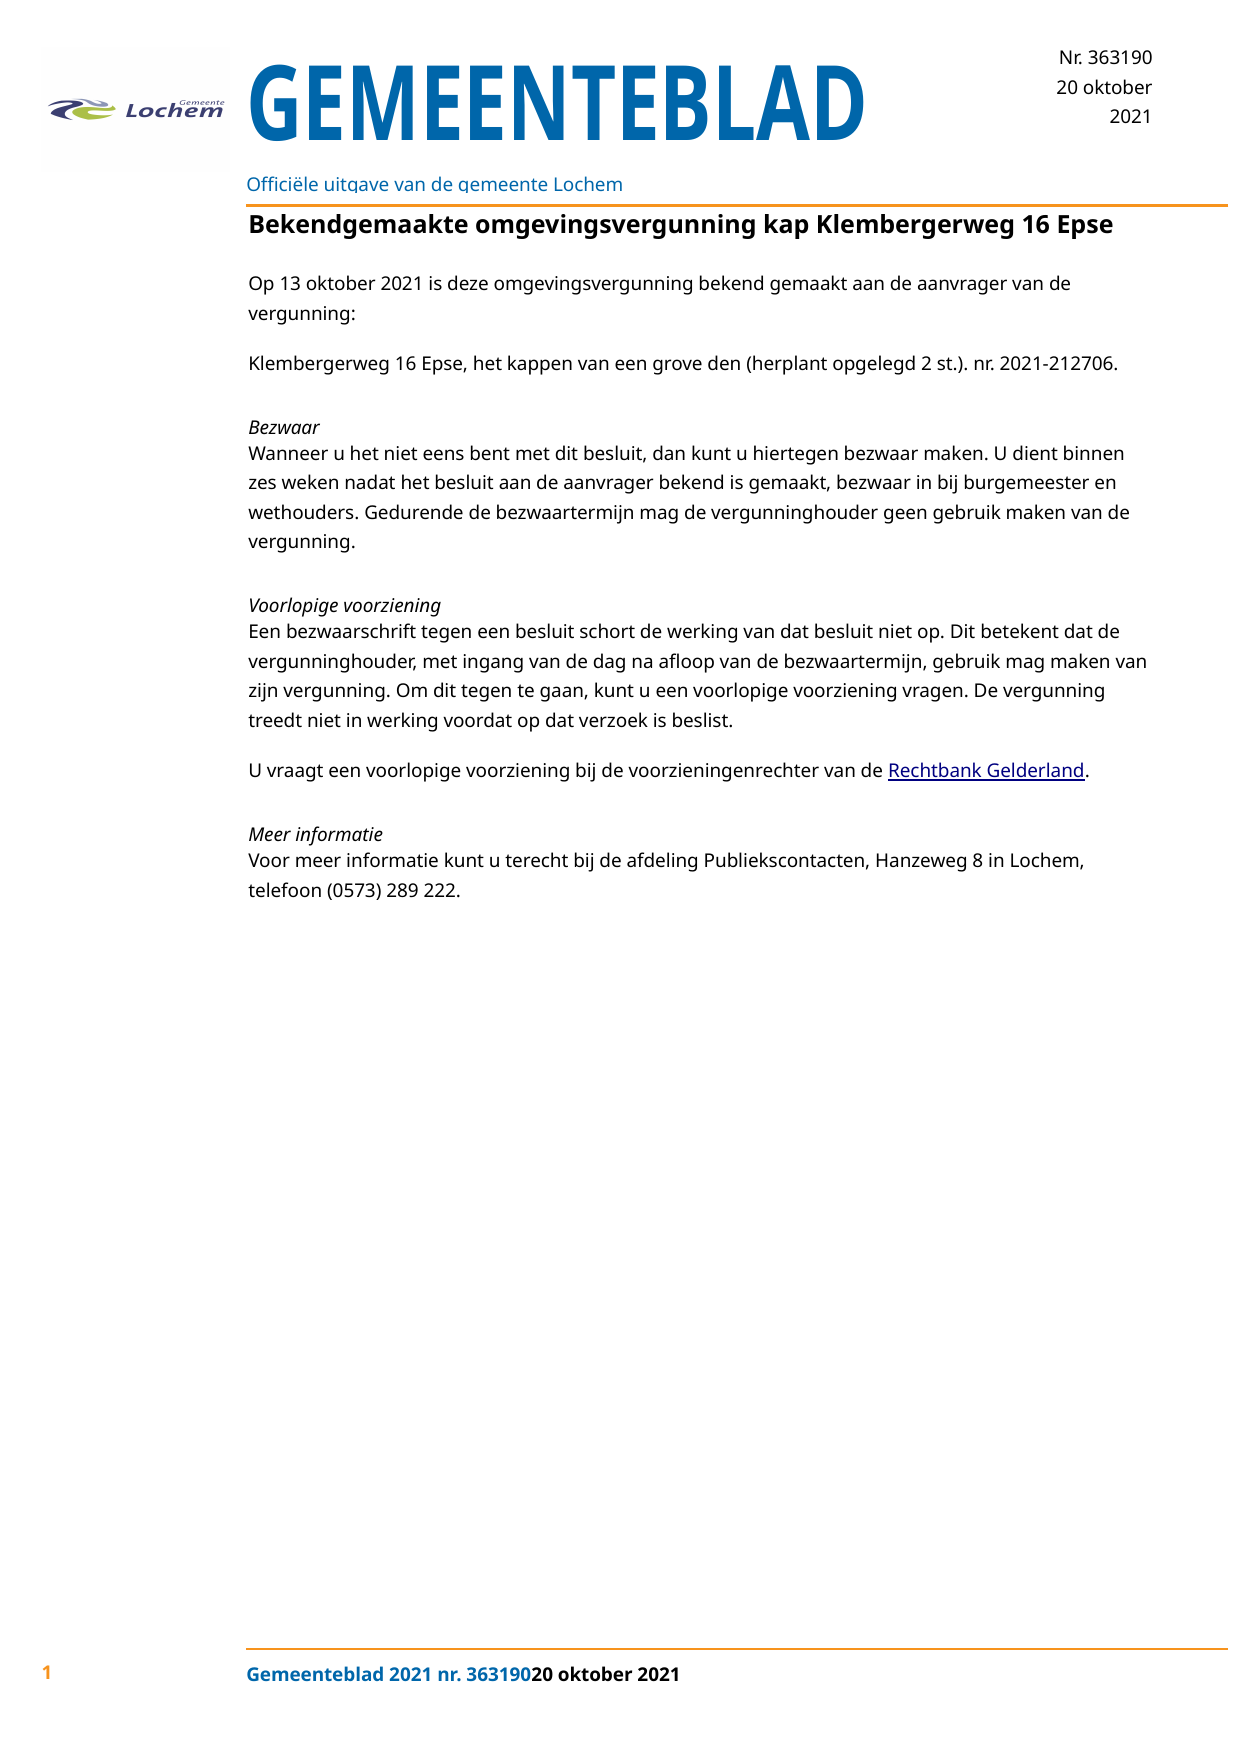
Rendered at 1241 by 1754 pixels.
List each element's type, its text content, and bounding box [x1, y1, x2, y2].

text Voorlopige voorziening [248, 593, 1152, 618]
text Bekendgemaakte omgevingsvergunning kap Klembergerweg 16 Epse [248, 207, 1152, 241]
text Een bezwaarschrift tegen een besluit schort de werking van dat besluit niet op. Dit betekent dat de vergunninghouder, met ingang van de dag na afloop van de bezwaartermijn, gebruik mag maken van zijn vergunning. Om dit tegen te gaan, kunt u een voorlopige voorziening vragen. De vergunning treedt niet in werking voordat op dat verzoek is beslist. [248, 618, 1152, 733]
text Op 13 oktober 2021 is deze omgevingsvergunning bekend gemaakt aan de aanvrager van de vergunning: [248, 270, 1152, 326]
text Meer informatie [248, 822, 1152, 847]
text Voor meer informatie kunt u terecht bij de afdeling Publiekscontacten, Hanzeweg 8 in Lochem, telefoon (0573) 289 222. [248, 847, 1152, 903]
text Bezwaar [248, 414, 1152, 440]
text Klembergerweg 16 Epse, het kappen van een grove den (herplant opgelegd 2 st.). nr. 2021-212706. [248, 350, 1152, 376]
picture [41, 47, 231, 172]
text Wanneer u het niet eens bent met dit besluit, dan kunt u hiertegen bezwaar maken. U dient binnen zes weken nadat het besluit aan de aanvrager bekend is gemaakt, bezwaar in bij burgemeester en wethouders. Gedurende de bezwaartermijn mag de vergunninghouder geen gebruik maken van de vergunning. [248, 440, 1152, 554]
text U vraagt een voorlopige voorziening bij de voorzieningenrechter van de Rechtbank Gelderland. [248, 758, 1152, 783]
